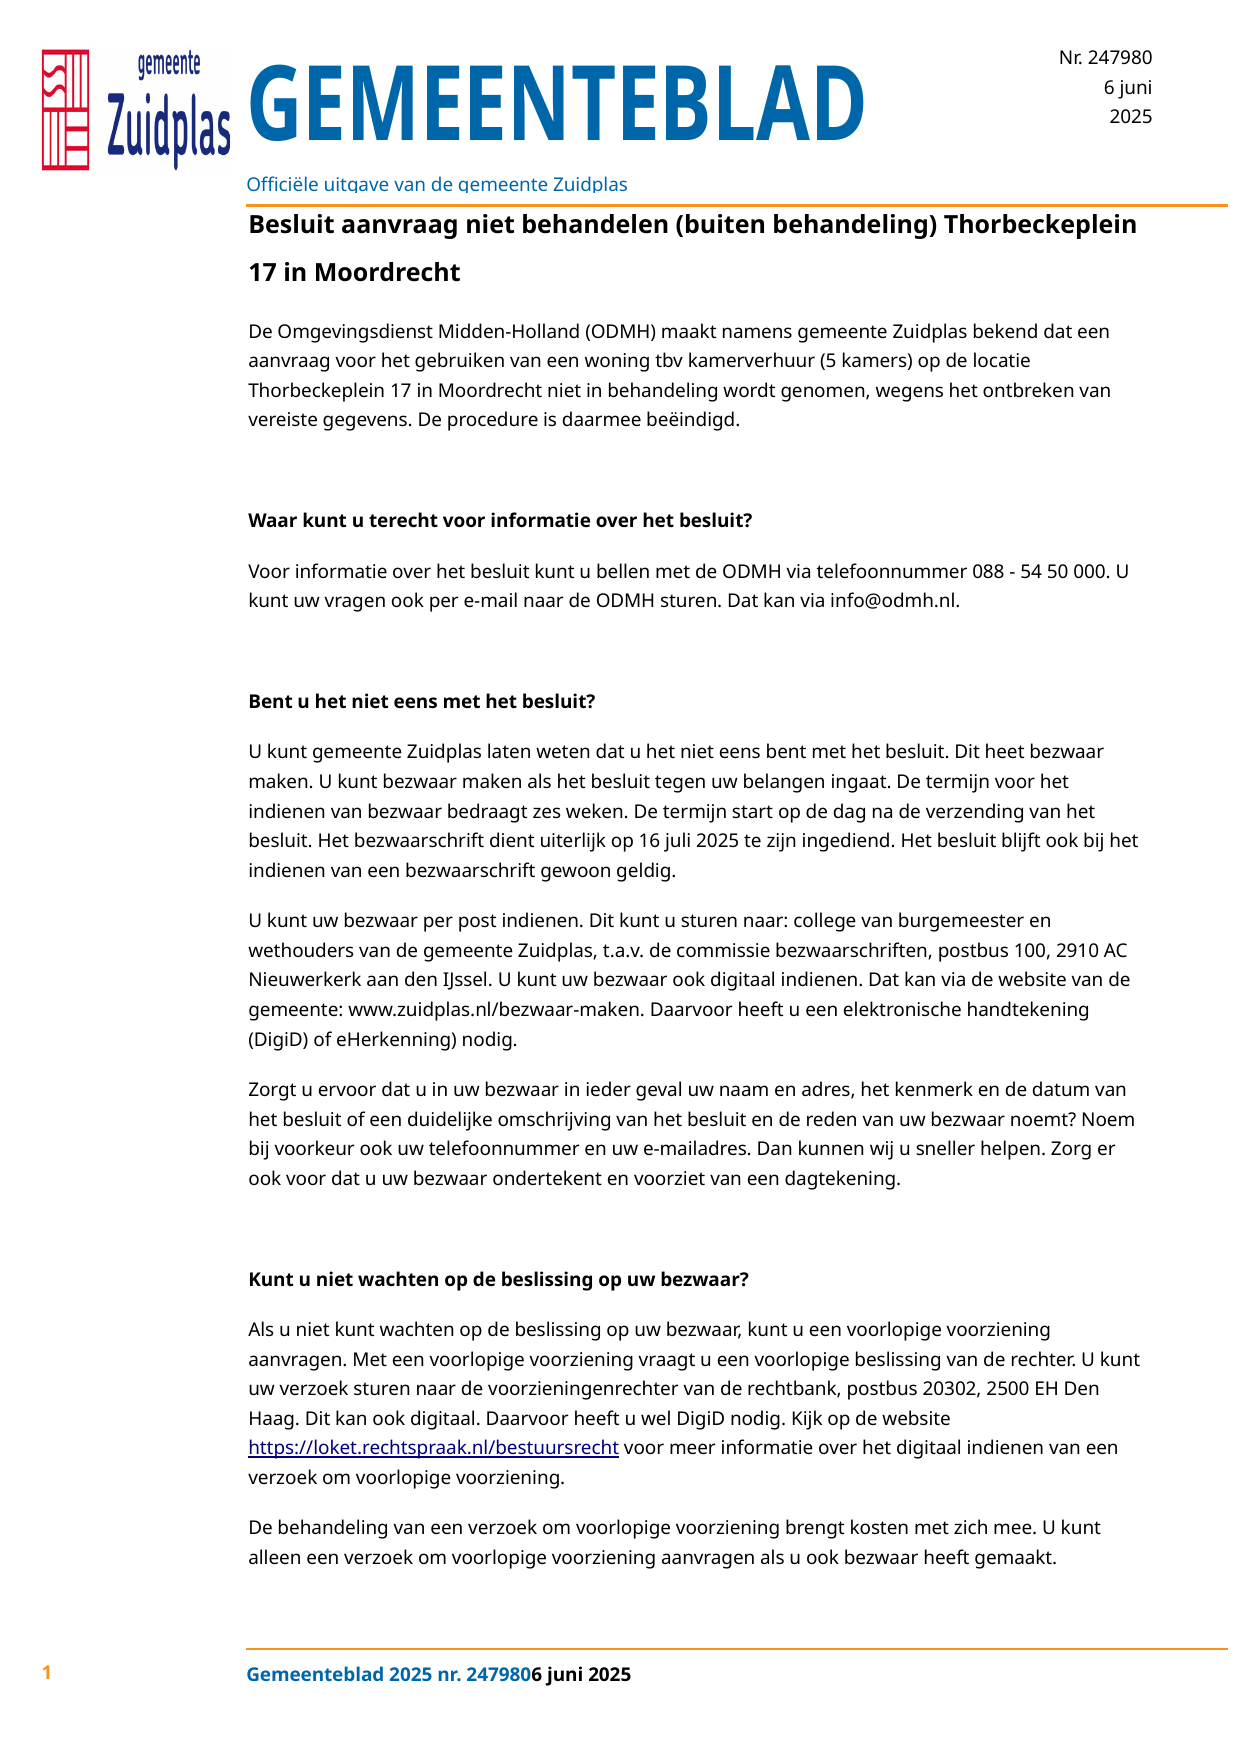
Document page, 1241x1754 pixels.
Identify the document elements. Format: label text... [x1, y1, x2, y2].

text Besluit aanvraag niet behandelen (buiten behandeling) Thorbeckeplein 17 in Moordrecht [248, 207, 1152, 288]
text Bent u het niet eens met het besluit? [248, 688, 1152, 714]
text Voor informatie over het besluit kunt u bellen met de ODMH via telefoonnummer 088 - 54 50 000. U kunt uw vragen ook per e-mail naar de ODMH sturen. Dat kan via info@odmh.nl. [248, 558, 1152, 613]
text Zorgt u ervoor dat u in uw bezwaar in ieder geval uw naam en adres, het kenmerk en de datum van het besluit of een duidelijke omschrijving van het besluit en de reden van uw bezwaar noemt? Noem bij voorkeur ook uw telefoonnummer en uw e-mailadres. Dan kunnen wij u sneller helpen. Zorg er ook voor dat u uw bezwaar ondertekent en voorziet van een dagtekening. [248, 1076, 1152, 1191]
text Waar kunt u terecht voor informatie over het besluit? [248, 507, 1152, 533]
text U kunt gemeente Zuidplas laten weten dat u het niet eens bent met het besluit. Dit heet bezwaar maken. U kunt bezwaar maken als het besluit tegen uw belangen ingaat. De termijn voor het indienen van bezwaar bedraagt zes weken. De termijn start op de dag na de verzending van het besluit. Het bezwaarschrift dient uiterlijk op 16 juli 2025 te zijn ingediend. Het besluit blijft ook bij het indienen van een bezwaarschrift gewoon geldig. [248, 739, 1152, 883]
text U kunt uw bezwaar per post indienen. Dit kunt u sturen naar: college van burgemeester en wethouders van de gemeente Zuidplas, t.a.v. de commissie bezwaarschriften, postbus 100, 2910 AC Nieuwerkerk aan den IJssel. U kunt uw bezwaar ook digitaal indienen. Dat kan via de website van de gemeente: www.zuidplas.nl/bezwaar-maken. Daarvoor heeft u een elektronische handtekening (DigiD) of eHerkenning) nodig. [248, 907, 1152, 1052]
text De behandeling van een verzoek om voorlopige voorziening brengt kosten met zich mee. U kunt alleen een verzoek om voorlopige voorziening aanvragen als u ook bezwaar heeft gemaakt. [248, 1514, 1152, 1570]
text Als u niet kunt wachten op de beslissing op uw bezwaar, kunt u een voorlopige voorziening aanvragen. Met een voorlopige voorziening vraagt u een voorlopige beslissing van de rechter. U kunt uw verzoek sturen naar de voorzieningenrechter van de rechtbank, postbus 20302, 2500 EH Den Haag. Dit kan ook digitaal. Daarvoor heeft u wel DigiD nodig. Kijk op de website https://loket.rechtspraak.nl/bestuursrecht voor meer informatie over het digitaal indienen van een verzoek om voorlopige voorziening. [248, 1316, 1152, 1490]
text De Omgevingsdienst Midden-Holland (ODMH) maakt namens gemeente Zuidplas bekend dat een aanvraag voor het gebruiken van een woning tbv kamerverhuur (5 kamers) op de locatie Thorbeckeplein 17 in Moordrecht niet in behandeling wordt genomen, wegens het ontbreken van vereiste gegevens. De procedure is daarmee beëindigd. [248, 318, 1152, 432]
text Kunt u niet wachten op de beslissing op uw bezwaar? [248, 1266, 1152, 1292]
picture [41, 47, 231, 172]
